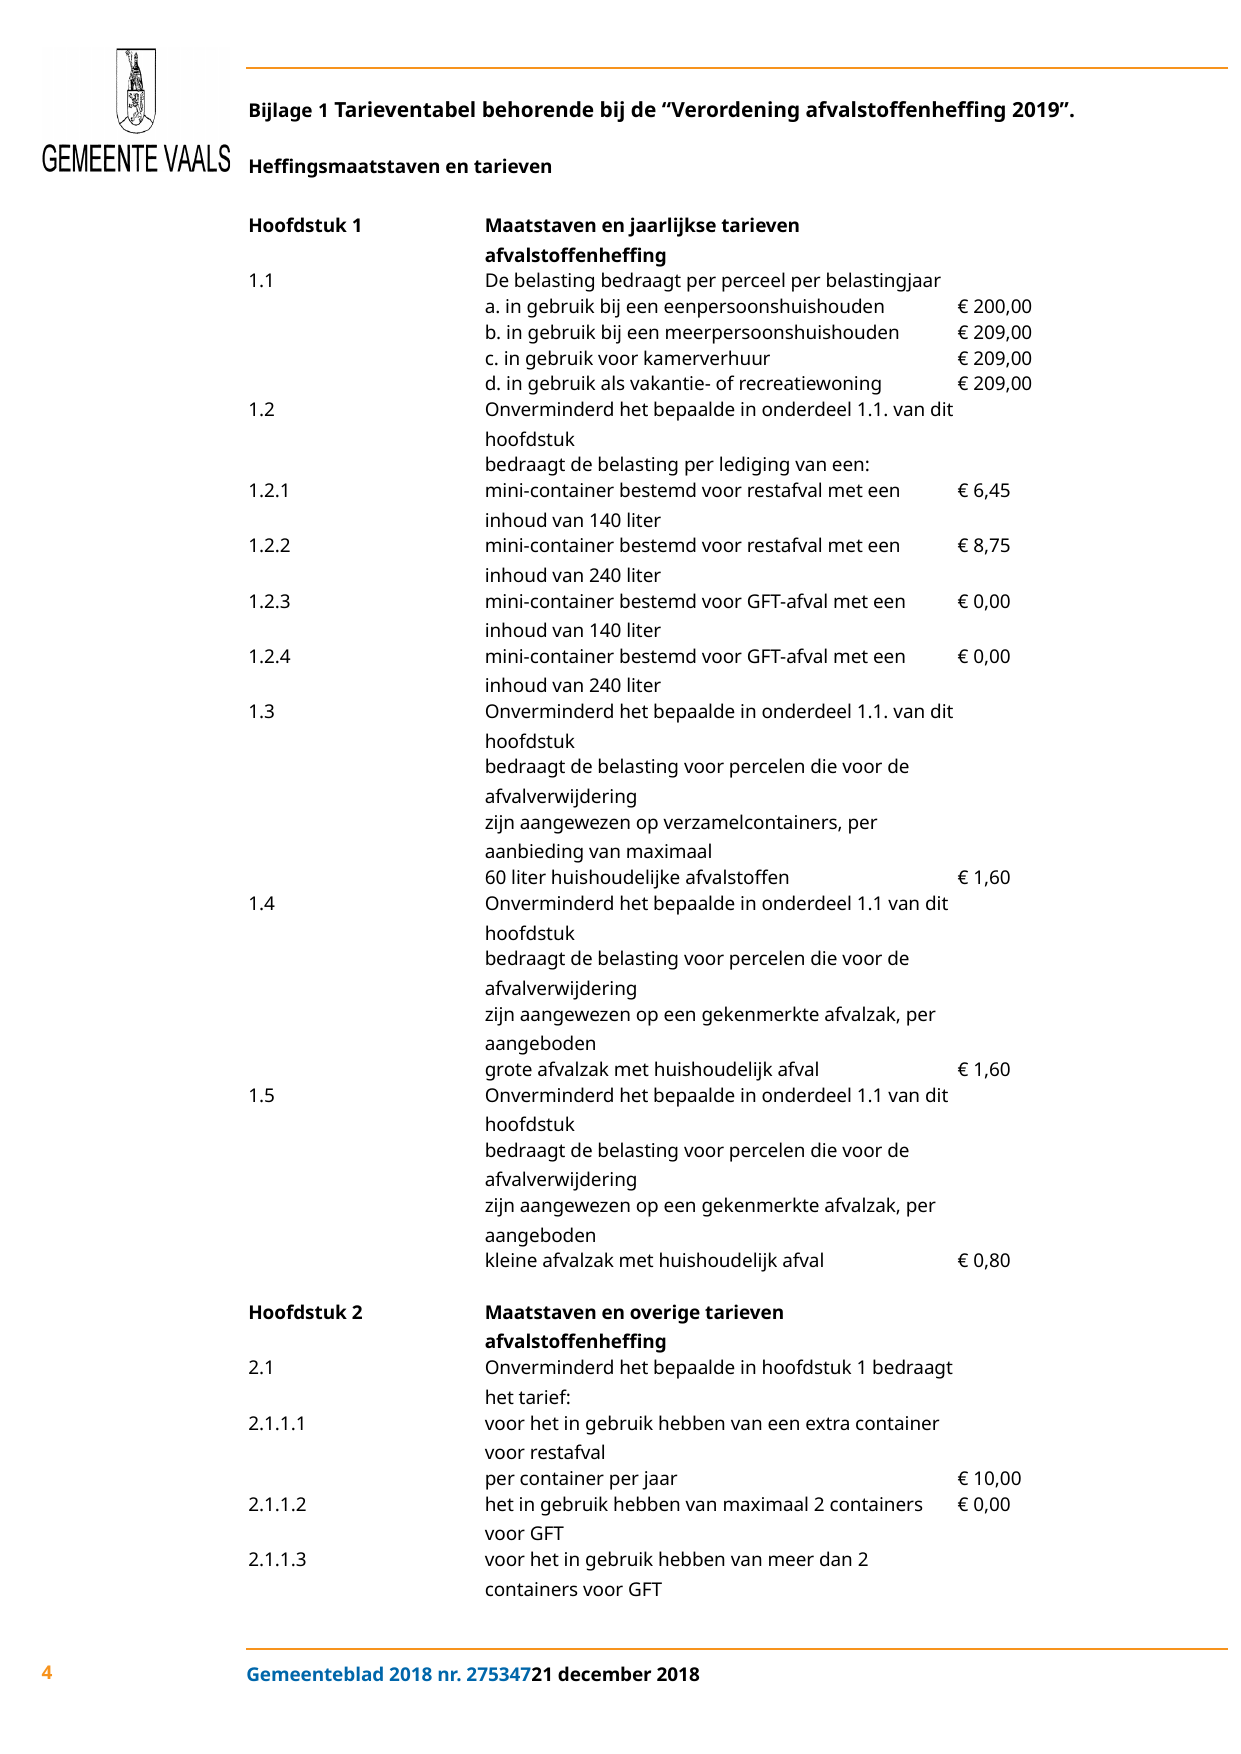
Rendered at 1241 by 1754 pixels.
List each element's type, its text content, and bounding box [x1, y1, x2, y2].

table_cell [248, 1274, 484, 1299]
table_cell € 1,60 [958, 1056, 1152, 1082]
table_cell bedraagt de belasting per lediging van een: [485, 451, 957, 477]
table_cell voor het in gebruik hebben van meer dan 2 containers voor GFT [485, 1546, 957, 1601]
table_cell [248, 1001, 484, 1056]
table_header Hoofdstuk 1 [248, 212, 484, 267]
table_cell [958, 809, 1152, 864]
table_cell Hoofdstuk 2 [248, 1299, 484, 1354]
table_cell bedraagt de belasting voor percelen die voor de afvalverwijdering [485, 754, 957, 809]
table_cell het in gebruik hebben van maximaal 2 containers voor GFT [485, 1491, 957, 1546]
table_cell [485, 1274, 957, 1299]
table_cell 60 liter huishoudelijke afvalstoffen [485, 864, 957, 890]
table_cell kleine afvalzak met huishoudelijk afval [485, 1248, 957, 1273]
table_cell [958, 1546, 1152, 1601]
table_cell [958, 1410, 1152, 1465]
table_cell € 200,00 [958, 293, 1152, 319]
table_cell [248, 809, 484, 864]
table_cell [958, 1274, 1152, 1299]
table_cell a. in gebruik bij een eenpersoonshuishouden [485, 293, 957, 319]
table_cell [958, 1299, 1152, 1354]
table_cell [248, 1193, 484, 1248]
table_cell Onverminderd het bepaalde in onderdeel 1.1. van dit hoofdstuk [485, 699, 957, 754]
table_cell [958, 699, 1152, 754]
table_cell 1.2 [248, 396, 484, 451]
table_cell zijn aangewezen op verzamelcontainers, per aanbieding van maximaal [485, 809, 957, 864]
table_cell € 8,75 [958, 533, 1152, 588]
table_cell 1.1 [248, 268, 484, 293]
table_cell [958, 268, 1152, 293]
table_cell € 1,60 [958, 864, 1152, 890]
table_cell c. in gebruik voor kamerverhuur [485, 345, 957, 370]
table_cell [248, 1248, 484, 1273]
table_cell 2.1 [248, 1355, 484, 1410]
table_cell zijn aangewezen op een gekenmerkte afvalzak, per aangeboden [485, 1193, 957, 1248]
table_header [958, 212, 1152, 267]
table_cell € 0,00 [958, 643, 1152, 698]
table_cell € 0,80 [958, 1248, 1152, 1273]
table_cell [958, 1001, 1152, 1056]
text Heffingsmaatstaven en tarieven [248, 153, 1152, 179]
table_cell b. in gebruik bij een meerpersoonshuishouden [485, 319, 957, 345]
table_cell [958, 451, 1152, 477]
table_cell zijn aangewezen op een gekenmerkte afvalzak, per aangeboden [485, 1001, 957, 1056]
table_cell bedraagt de belasting voor percelen die voor de afvalverwijdering [485, 945, 957, 1001]
table_cell 1.3 [248, 699, 484, 754]
table_cell 2.1.1.3 [248, 1546, 484, 1601]
table_cell 1.2.1 [248, 477, 484, 532]
table_cell [248, 1465, 484, 1491]
table_cell mini-container bestemd voor restafval met een inhoud van 240 liter [485, 533, 957, 588]
table_cell € 0,00 [958, 1491, 1152, 1546]
table_cell [958, 1082, 1152, 1137]
table_cell mini-container bestemd voor GFT-afval met een inhoud van 240 liter [485, 643, 957, 698]
table_cell [958, 945, 1152, 1001]
text Bijlage 1 Tarieventabel behorende bij de “Verordening afvalstoffenheffing 2019”. [248, 95, 1152, 123]
table_cell € 10,00 [958, 1465, 1152, 1491]
table_cell 2.1.1.2 [248, 1491, 484, 1546]
table_cell € 6,45 [958, 477, 1152, 532]
table_cell [248, 1056, 484, 1082]
table_cell 1.2.3 [248, 588, 484, 643]
table_cell per container per jaar [485, 1465, 957, 1491]
table_cell [248, 945, 484, 1001]
table_cell [958, 1355, 1152, 1410]
table_cell [958, 890, 1152, 945]
table_cell [248, 451, 484, 477]
table_header Maatstaven en jaarlijkse tarieven afvalstoffenheffing [485, 212, 957, 267]
table_cell Onverminderd het bepaalde in onderdeel 1.1 van dit hoofdstuk [485, 890, 957, 945]
table_cell Onverminderd het bepaalde in onderdeel 1.1 van dit hoofdstuk [485, 1082, 957, 1137]
table_cell 1.4 [248, 890, 484, 945]
table_cell d. in gebruik als vakantie- of recreatiewoning [485, 370, 957, 396]
table_cell Onverminderd het bepaalde in onderdeel 1.1. van dit hoofdstuk [485, 396, 957, 451]
table_cell [248, 293, 484, 319]
picture [41, 47, 231, 172]
table_cell [248, 319, 484, 345]
table_cell [248, 864, 484, 890]
table_cell [248, 1137, 484, 1192]
table_cell [958, 754, 1152, 809]
table_cell [248, 370, 484, 396]
table_cell voor het in gebruik hebben van een extra container voor restafval [485, 1410, 957, 1465]
table_cell 1.5 [248, 1082, 484, 1137]
table_cell Maatstaven en overige tarieven afvalstoffenheffing [485, 1299, 957, 1354]
table_cell [958, 1193, 1152, 1248]
table_cell De belasting bedraagt per perceel per belastingjaar [485, 268, 957, 293]
table_cell 1.2.2 [248, 533, 484, 588]
table_cell mini-container bestemd voor restafval met een inhoud van 140 liter [485, 477, 957, 532]
table_cell € 0,00 [958, 588, 1152, 643]
table_cell Onverminderd het bepaalde in hoofdstuk 1 bedraagt het tarief: [485, 1355, 957, 1410]
table_cell [248, 754, 484, 809]
table_cell € 209,00 [958, 319, 1152, 345]
table_cell [958, 1137, 1152, 1192]
table_cell [248, 345, 484, 370]
table_cell [958, 396, 1152, 451]
table_cell 2.1.1.1 [248, 1410, 484, 1465]
table_cell grote afvalzak met huishoudelijk afval [485, 1056, 957, 1082]
table_cell bedraagt de belasting voor percelen die voor de afvalverwijdering [485, 1137, 957, 1192]
table_cell 1.2.4 [248, 643, 484, 698]
table_cell mini-container bestemd voor GFT-afval met een inhoud van 140 liter [485, 588, 957, 643]
table_cell € 209,00 [958, 345, 1152, 370]
table_cell € 209,00 [958, 370, 1152, 396]
